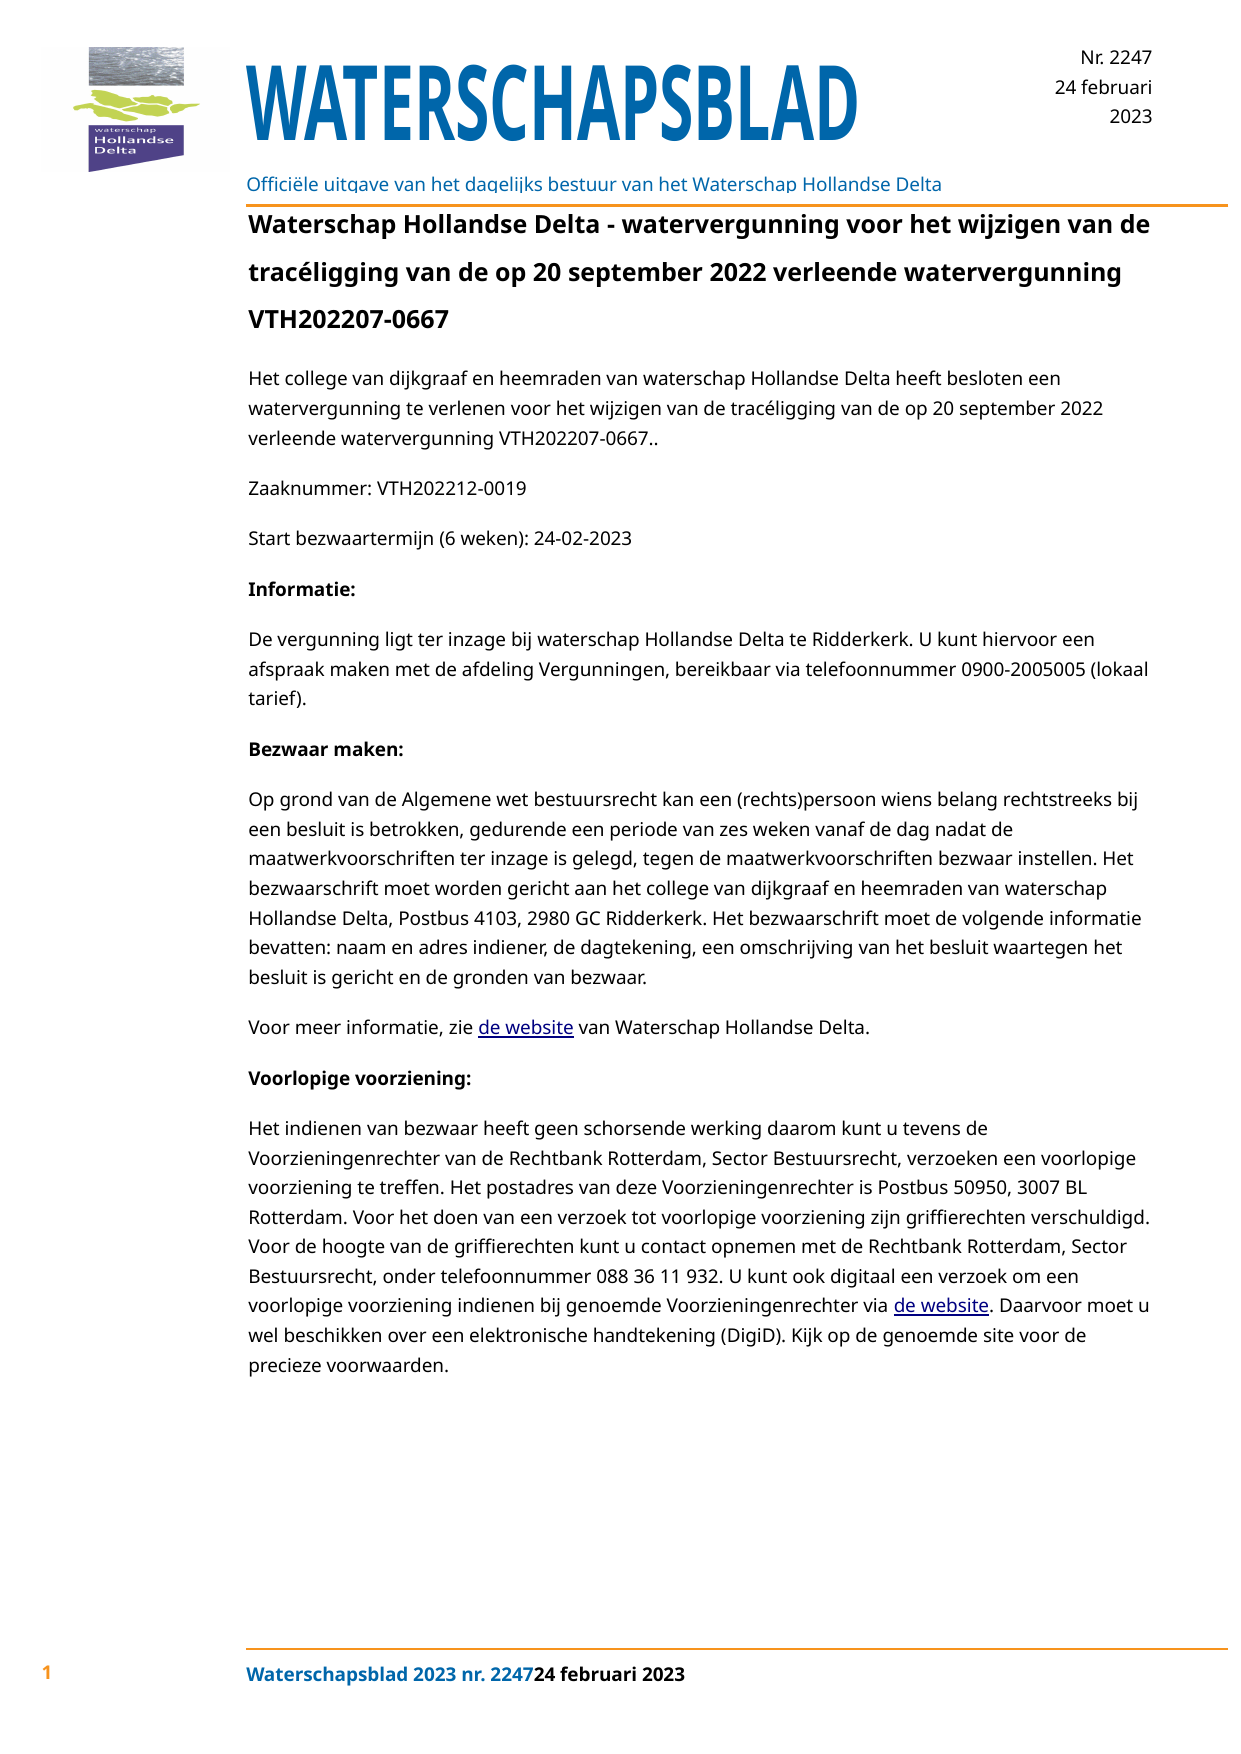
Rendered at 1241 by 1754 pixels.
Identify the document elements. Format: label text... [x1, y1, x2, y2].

text Op grond van de Algemene wet bestuursrecht kan een (rechts)persoon wiens belang rechtstreeks bij een besluit is betrokken, gedurende een periode van zes weken vanaf de dag nadat de maatwerkvoorschriften ter inzage is gelegd, tegen de maatwerkvoorschriften bezwaar instellen. Het bezwaarschrift moet worden gericht aan het college van dijkgraaf en heemraden van waterschap Hollandse Delta, Postbus 4103, 2980 GC Ridderkerk. Het bezwaarschrift moet de volgende informatie bevatten: naam en adres indiener, de dagtekening, een omschrijving van het besluit waartegen het besluit is gericht en de gronden van bezwaar. [248, 786, 1152, 989]
text Voorlopige voorziening: [248, 1065, 1152, 1090]
text Het college van dijkgraaf en heemraden van waterschap Hollandse Delta heeft besloten een watervergunning te verlenen voor het wijzigen van de tracéligging van de op 20 september 2022 verleende watervergunning VTH202207-0667.. [248, 366, 1152, 450]
text De vergunning ligt ter inzage bij waterschap Hollandse Delta te Ridderkerk. U kunt hiervoor een afspraak maken met de afdeling Vergunningen, bereikbaar via telefoonnummer 0900-2005005 (lokaal tarief). [248, 626, 1152, 711]
text Start bezwaartermijn (6 weken): 24-02-2023 [248, 526, 1152, 551]
text Waterschap Hollandse Delta - watervergunning voor het wijzigen van de tracéligging van de op 20 september 2022 verleende watervergunning VTH202207-0667 [248, 207, 1152, 336]
text Informatie: [248, 576, 1152, 602]
text Bezwaar maken: [248, 736, 1152, 762]
text Zaaknummer: VTH202212-0019 [248, 475, 1152, 501]
text Voor meer informatie, zie de website van Waterschap Hollandse Delta. [248, 1014, 1152, 1040]
text Het indienen van bezwaar heeft geen schorsende werking daarom kunt u tevens de Voorzieningenrechter van de Rechtbank Rotterdam, Sector Bestuursrecht, verzoeken een voorlopige voorziening te treffen. Het postadres van deze Voorzieningenrechter is Postbus 50950, 3007 BL Rotterdam. Voor het doen van een verzoek tot voorlopige voorziening zijn griffierechten verschuldigd. Voor de hoogte van de griffierechten kunt u contact opnemen met de Rechtbank Rotterdam, Sector Bestuursrecht, onder telefoonnummer 088 36 11 932. U kunt ook digitaal een verzoek om een voorlopige voorziening indienen bij genoemde Voorzieningenrechter via de website. Daarvoor moet u wel beschikken over een elektronische handtekening (DigiD). Kijk op de genoemde site voor de precieze voorwaarden. [248, 1115, 1152, 1377]
picture [41, 47, 231, 172]
